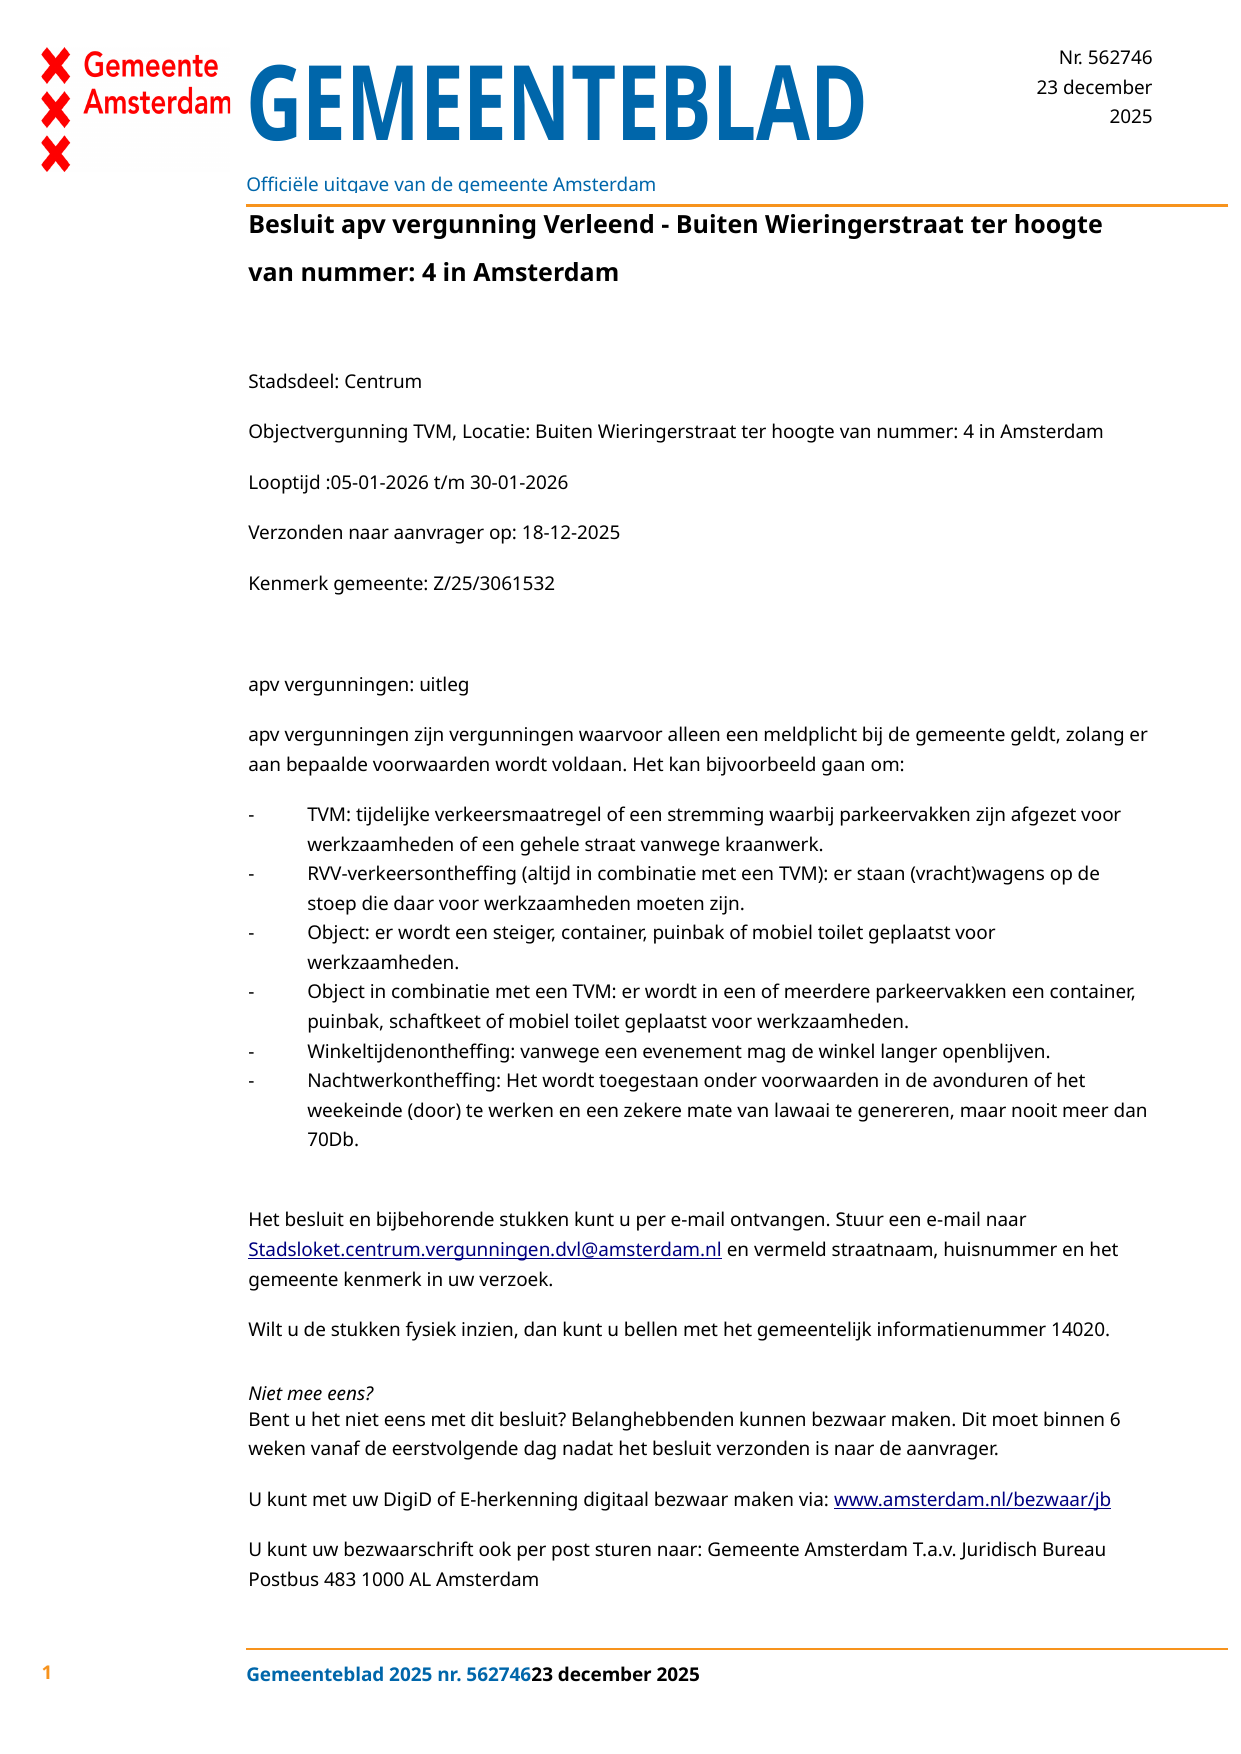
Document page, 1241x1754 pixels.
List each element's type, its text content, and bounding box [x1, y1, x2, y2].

text Verzonden naar aanvrager op: 18-12-2025 [248, 519, 1152, 545]
text Wilt u de stukken fysiek inzien, dan kunt u bellen met het gemeentelijk informatienummer 14020. [248, 1316, 1152, 1342]
text Niet mee eens? [248, 1380, 1152, 1406]
list Object: er wordt een steiger, container, puinbak of mobiel toilet geplaatst voor werkzaamheden. [248, 919, 1152, 975]
list Winkeltijdenontheffing: vanwege een evenement mag de winkel langer openblijven. [248, 1038, 1152, 1064]
text U kunt met uw DigiD of E-herkenning digitaal bezwaar maken via: www.amsterdam.nl/bezwaar/jb [248, 1486, 1152, 1512]
list TVM: tijdelijke verkeersmaatregel of een stremming waarbij parkeervakken zijn afgezet voor werkzaamheden of een gehele straat vanwege kraanwerk. [248, 801, 1152, 857]
text apv vergunningen: uitleg [248, 671, 1152, 697]
text Het besluit en bijbehorende stukken kunt u per e-mail ontvangen. Stuur een e-mail naar Stadsloket.centrum.vergunningen.dvl@amsterdam.nl en vermeld straatnaam, huisnummer en het gemeente kenmerk in uw verzoek. [248, 1207, 1152, 1292]
text apv vergunningen zijn vergunningen waarvoor alleen een meldplicht bij de gemeente geldt, zolang er aan bepaalde voorwaarden wordt voldaan. Het kan bijvoorbeeld gaan om: [248, 721, 1152, 777]
list Nachtwerkontheffing: Het wordt toegestaan onder voorwaarden in de avonduren of het weekeinde (door) te werken en een zekere mate van lawaai te genereren, maar nooit meer dan 70Db. [248, 1067, 1152, 1152]
text Kenmerk gemeente: Z/25/3061532 [248, 570, 1152, 596]
text Objectvergunning TVM, Locatie: Buiten Wieringerstraat ter hoogte van nummer: 4 in Amsterdam [248, 419, 1152, 444]
picture [41, 47, 231, 172]
text Besluit apv vergunning Verleend - Buiten Wieringerstraat ter hoogte van nummer: 4 in Amsterdam [248, 207, 1152, 288]
text Stadsdeel: Centrum [248, 368, 1152, 394]
text U kunt uw bezwaarschrift ook per post sturen naar: Gemeente Amsterdam T.a.v. Juridisch Bureau Postbus 483 1000 AL Amsterdam [248, 1536, 1152, 1592]
list Object in combinatie met een TVM: er wordt in een of meerdere parkeervakken een container, puinbak, schaftkeet of mobiel toilet geplaatst voor werkzaamheden. [248, 979, 1152, 1034]
text Looptijd :05-01-2026 t/m 30-01-2026 [248, 469, 1152, 495]
text Bent u het niet eens met dit besluit? Belanghebbenden kunnen bezwaar maken. Dit moet binnen 6 weken vanaf de eerstvolgende dag nadat het besluit verzonden is naar de aanvrager. [248, 1406, 1152, 1461]
list RVV-verkeersontheffing (altijd in combinatie met een TVM): er staan (vracht)wagens op de stoep die daar voor werkzaamheden moeten zijn. [248, 860, 1152, 916]
